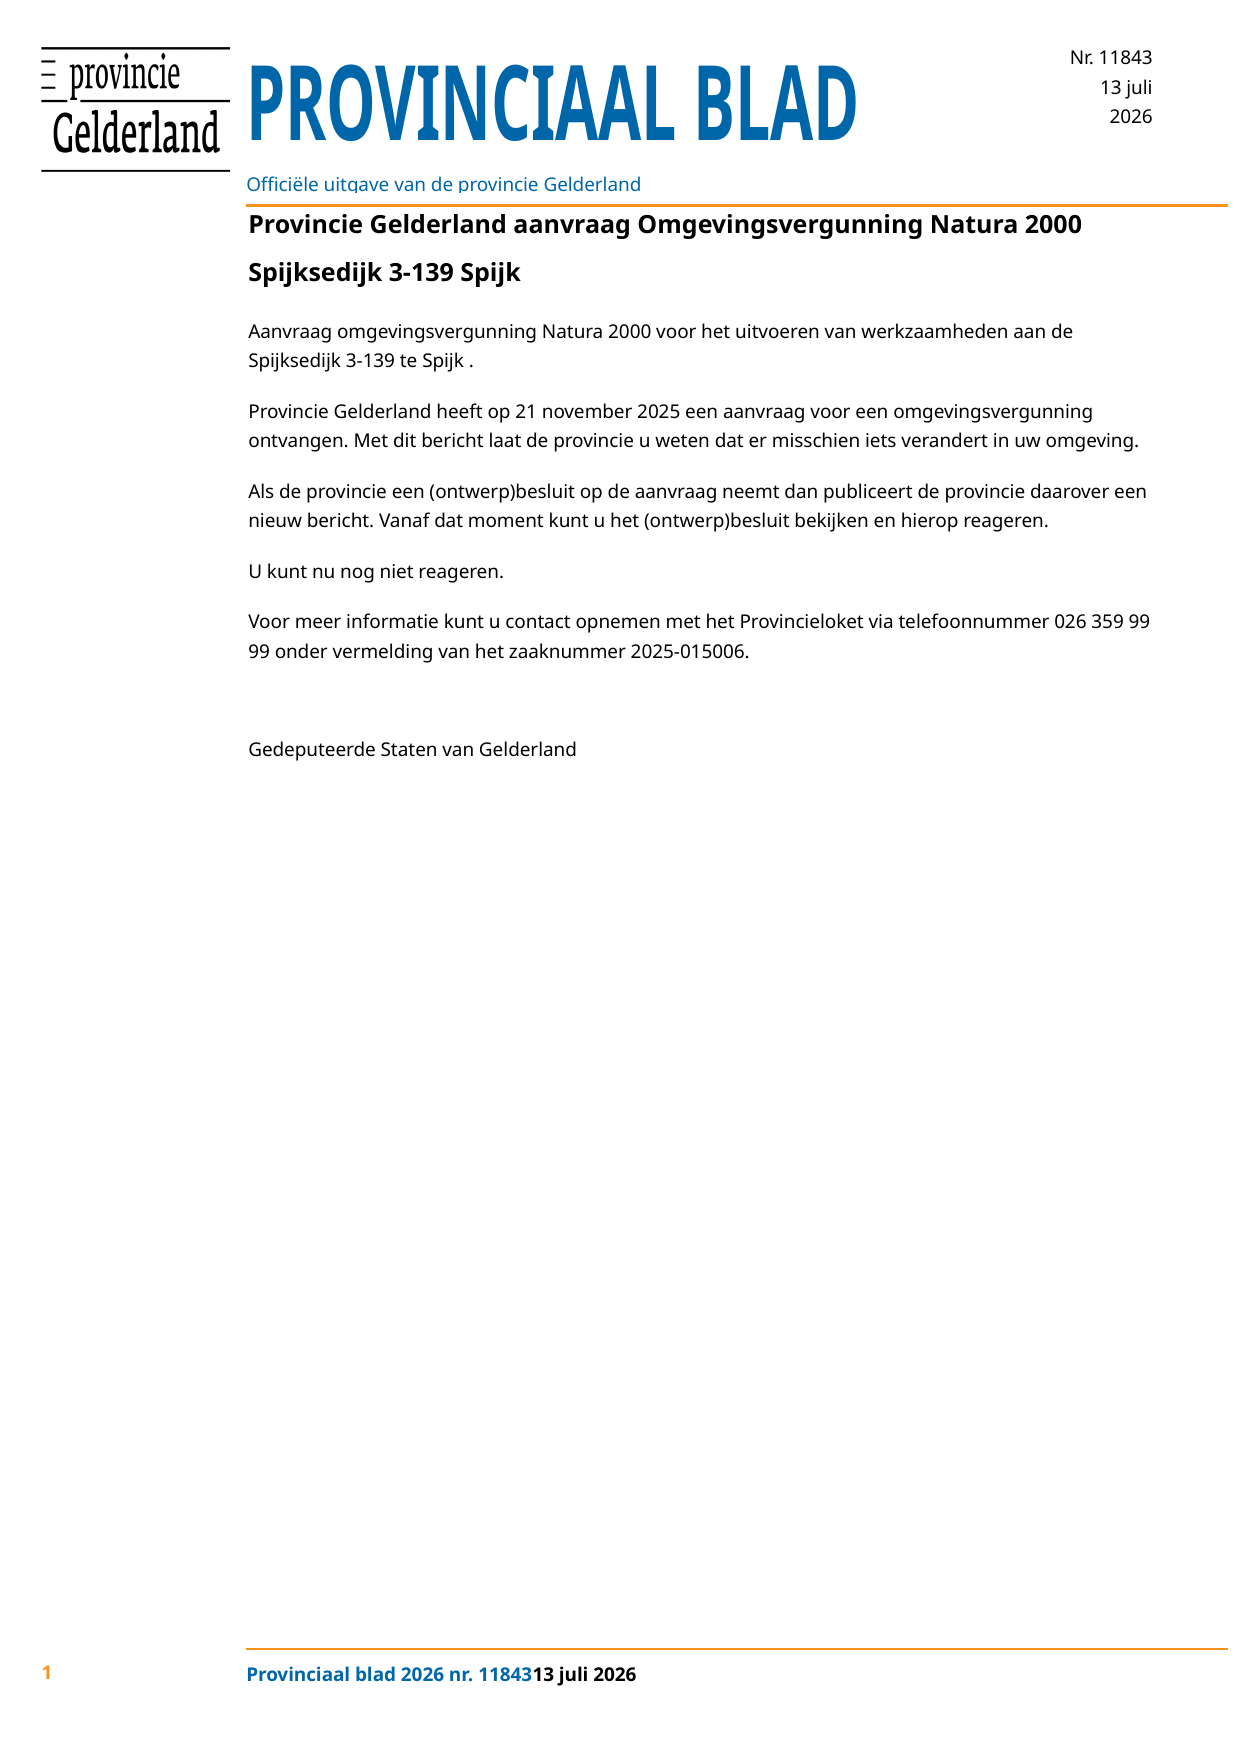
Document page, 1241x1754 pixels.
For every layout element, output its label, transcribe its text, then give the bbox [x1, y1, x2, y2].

text Gedeputeerde Staten van Gelderland [248, 736, 1152, 762]
text Provincie Gelderland aanvraag Omgevingsvergunning Natura 2000 Spijksedijk 3-139 Spijk [248, 207, 1152, 288]
picture [41, 47, 231, 172]
text U kunt nu nog niet reageren. [248, 558, 1152, 584]
text Voor meer informatie kunt u contact opnemen met het Provincieloket via telefoonnummer 026 359 99 99 onder vermelding van het zaaknummer 2025-015006. [248, 608, 1152, 664]
text Provincie Gelderland heeft op 21 november 2025 een aanvraag voor een omgevingsvergunning ontvangen. Met dit bericht laat de provincie u weten dat er misschien iets verandert in uw omgeving. [248, 398, 1152, 453]
text Als de provincie een (ontwerp)besluit op de aanvraag neemt dan publiceert de provincie daarover een nieuw bericht. Vanaf dat moment kunt u het (ontwerp)besluit bekijken en hierop reageren. [248, 478, 1152, 533]
text Aanvraag omgevingsvergunning Natura 2000 voor het uitvoeren van werkzaamheden aan de Spijksedijk 3-139 te Spijk . [248, 318, 1152, 373]
